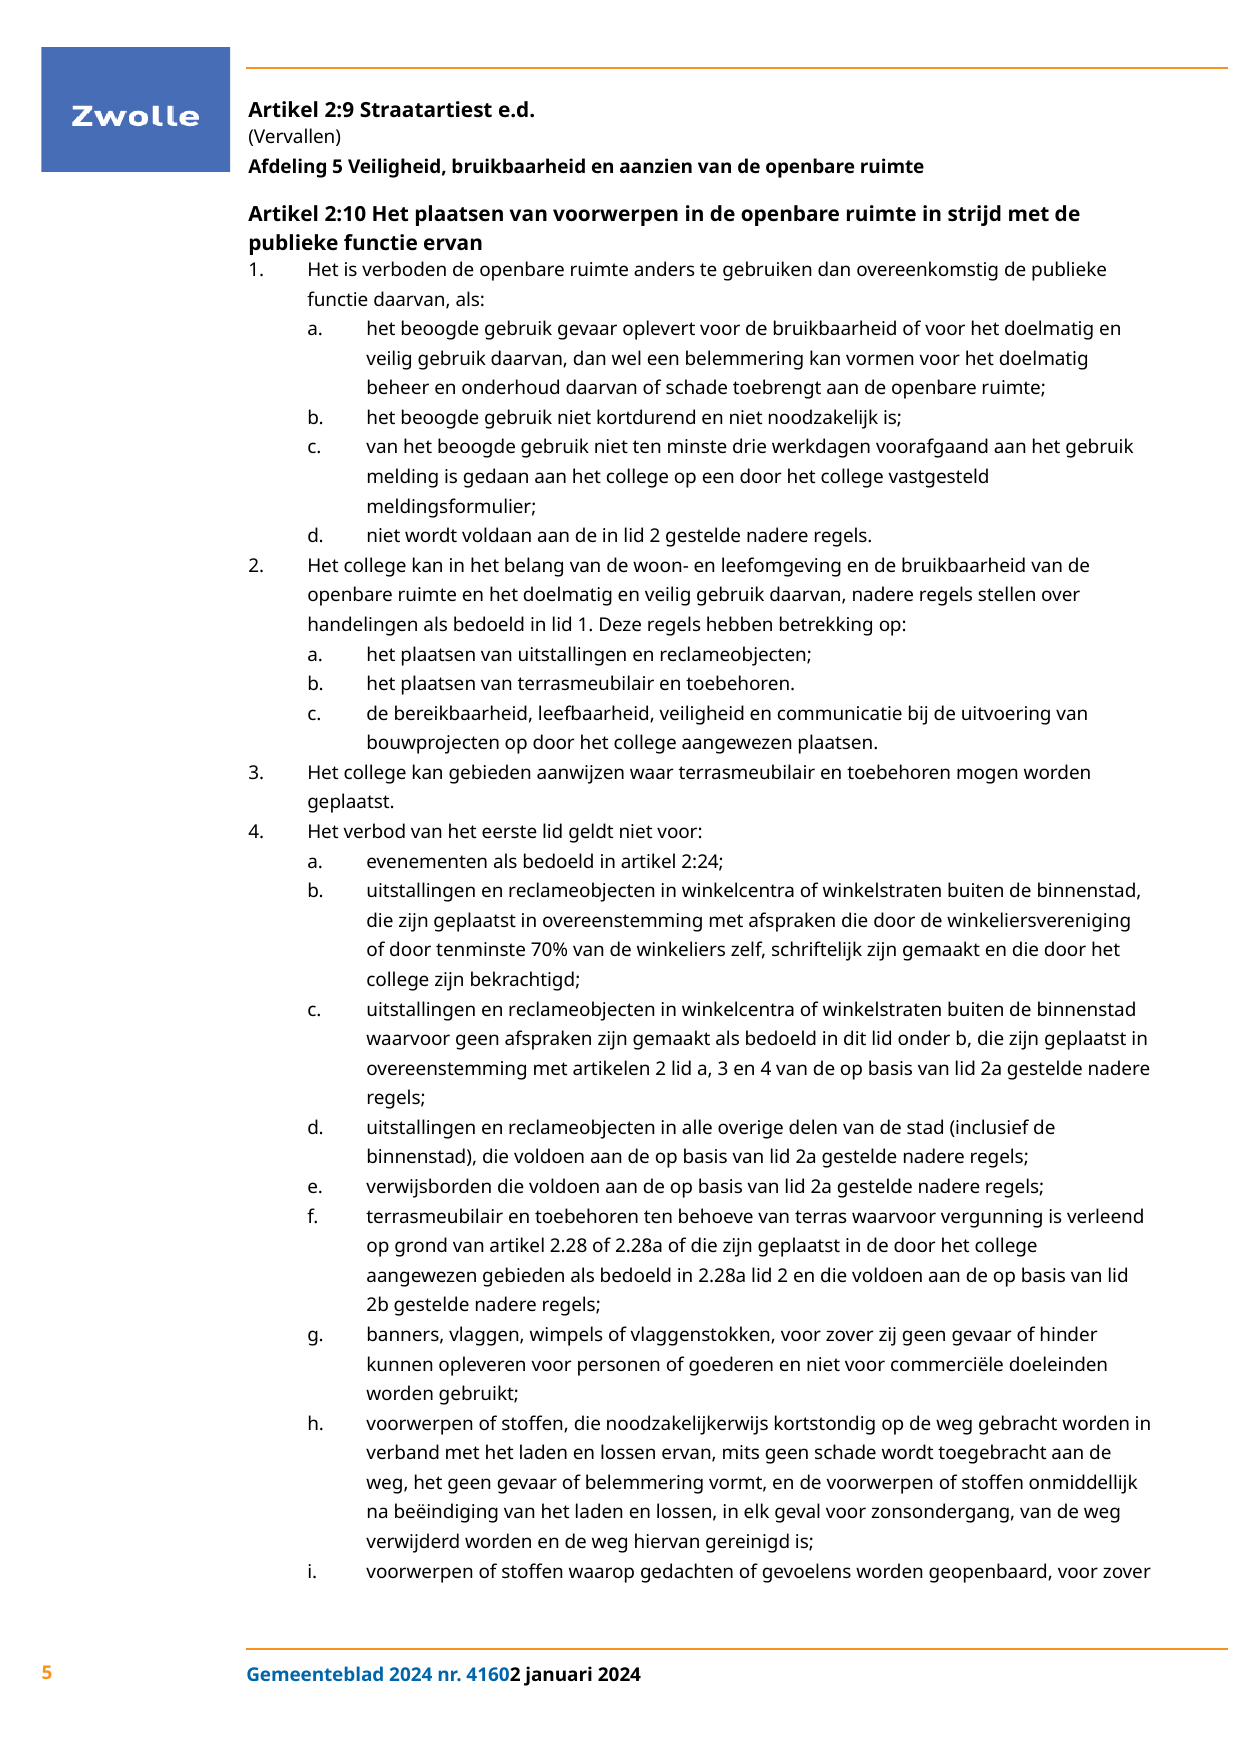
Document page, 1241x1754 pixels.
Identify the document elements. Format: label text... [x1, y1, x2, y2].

text Afdeling 5 Veiligheid, bruikbaarheid en aanzien van de openbare ruimte [248, 153, 1152, 178]
text Artikel 2:10 Het plaatsen van voorwerpen in de openbare ruimte in strijd met de publieke functie ervan [248, 199, 1152, 256]
text Artikel 2:9 Straatartiest e.d. [248, 95, 1152, 123]
list Het college kan in het belang van de woon- en leefomgeving en de bruikbaarheid van de openbare ruimte en het doelmatig en veilig gebruik daarvan, nadere regels stellen over handelingen als bedoeld in lid 1. Deze regels hebben betrekking op: [248, 552, 1152, 637]
list het plaatsen van terrasmeubilair en toebehoren. [307, 670, 1152, 696]
list uitstallingen en reclameobjecten in alle overige delen van de stad (inclusief de binnenstad), die voldoen aan de op basis van lid 2a gestelde nadere regels; [307, 1114, 1152, 1169]
list uitstallingen en reclameobjecten in winkelcentra of winkelstraten buiten de binnenstad, die zijn geplaatst in overeenstemming met afspraken die door de winkeliersvereniging of door tenminste 70% van de winkeliers zelf, schriftelijk zijn gemaakt en die door het college zijn bekrachtigd; [307, 877, 1152, 992]
list het plaatsen van uitstallingen en reclameobjecten; [307, 641, 1152, 667]
list voorwerpen of stoffen waarop gedachten of gevoelens worden geopenbaard, voor zover [307, 1558, 1152, 1584]
list het beoogde gebruik gevaar oplevert voor de bruikbaarheid of voor het doelmatig en veilig gebruik daarvan, dan wel een belemmering kan vormen voor het doelmatig beheer en onderhoud daarvan of schade toebrengt aan de openbare ruimte; [307, 315, 1152, 400]
text (Vervallen) [248, 123, 1152, 149]
list verwijsborden die voldoen aan de op basis van lid 2a gestelde nadere regels; [307, 1173, 1152, 1199]
list evenementen als bedoeld in artikel 2:24; [307, 848, 1152, 874]
list het beoogde gebruik niet kortdurend en niet noodzakelijk is; [307, 404, 1152, 430]
list van het beoogde gebruik niet ten minste drie werkdagen voorafgaand aan het gebruik melding is gedaan aan het college op een door het college vastgesteld meldingsformulier; [307, 434, 1152, 519]
picture [41, 47, 231, 172]
list uitstallingen en reclameobjecten in winkelcentra of winkelstraten buiten de binnenstad waarvoor geen afspraken zijn gemaakt als bedoeld in dit lid onder b, die zijn geplaatst in overeenstemming met artikelen 2 lid a, 3 en 4 van de op basis van lid 2a gestelde nadere regels; [307, 996, 1152, 1110]
list Het is verboden de openbare ruimte anders te gebruiken dan overeenkomstig de publieke functie daarvan, als: [248, 256, 1152, 312]
list Het college kan gebieden aanwijzen waar terrasmeubilair en toebehoren mogen worden geplaatst. [248, 759, 1152, 814]
list de bereikbaarheid, leefbaarheid, veiligheid en communicatie bij de uitvoering van bouwprojecten op door het college aangewezen plaatsen. [307, 700, 1152, 755]
list voorwerpen of stoffen, die noodzakelijkerwijs kortstondig op de weg gebracht worden in verband met het laden en lossen ervan, mits geen schade wordt toegebracht aan de weg, het geen gevaar of belemmering vormt, en de voorwerpen of stoffen onmiddellijk na beëindiging van het laden en lossen, in elk geval voor zonsondergang, van de weg verwijderd worden en de weg hiervan gereinigd is; [307, 1410, 1152, 1554]
list banners, vlaggen, wimpels of vlaggenstokken, voor zover zij geen gevaar of hinder kunnen opleveren voor personen of goederen en niet voor commerciële doeleinden worden gebruikt; [307, 1321, 1152, 1406]
list terrasmeubilair en toebehoren ten behoeve van terras waarvoor vergunning is verleend op grond van artikel 2.28 of 2.28a of die zijn geplaatst in de door het college aangewezen gebieden als bedoeld in 2.28a lid 2 en die voldoen aan de op basis van lid 2b gestelde nadere regels; [307, 1203, 1152, 1317]
list Het verbod van het eerste lid geldt niet voor: [248, 818, 1152, 844]
list niet wordt voldaan aan de in lid 2 gestelde nadere regels. [307, 522, 1152, 548]
